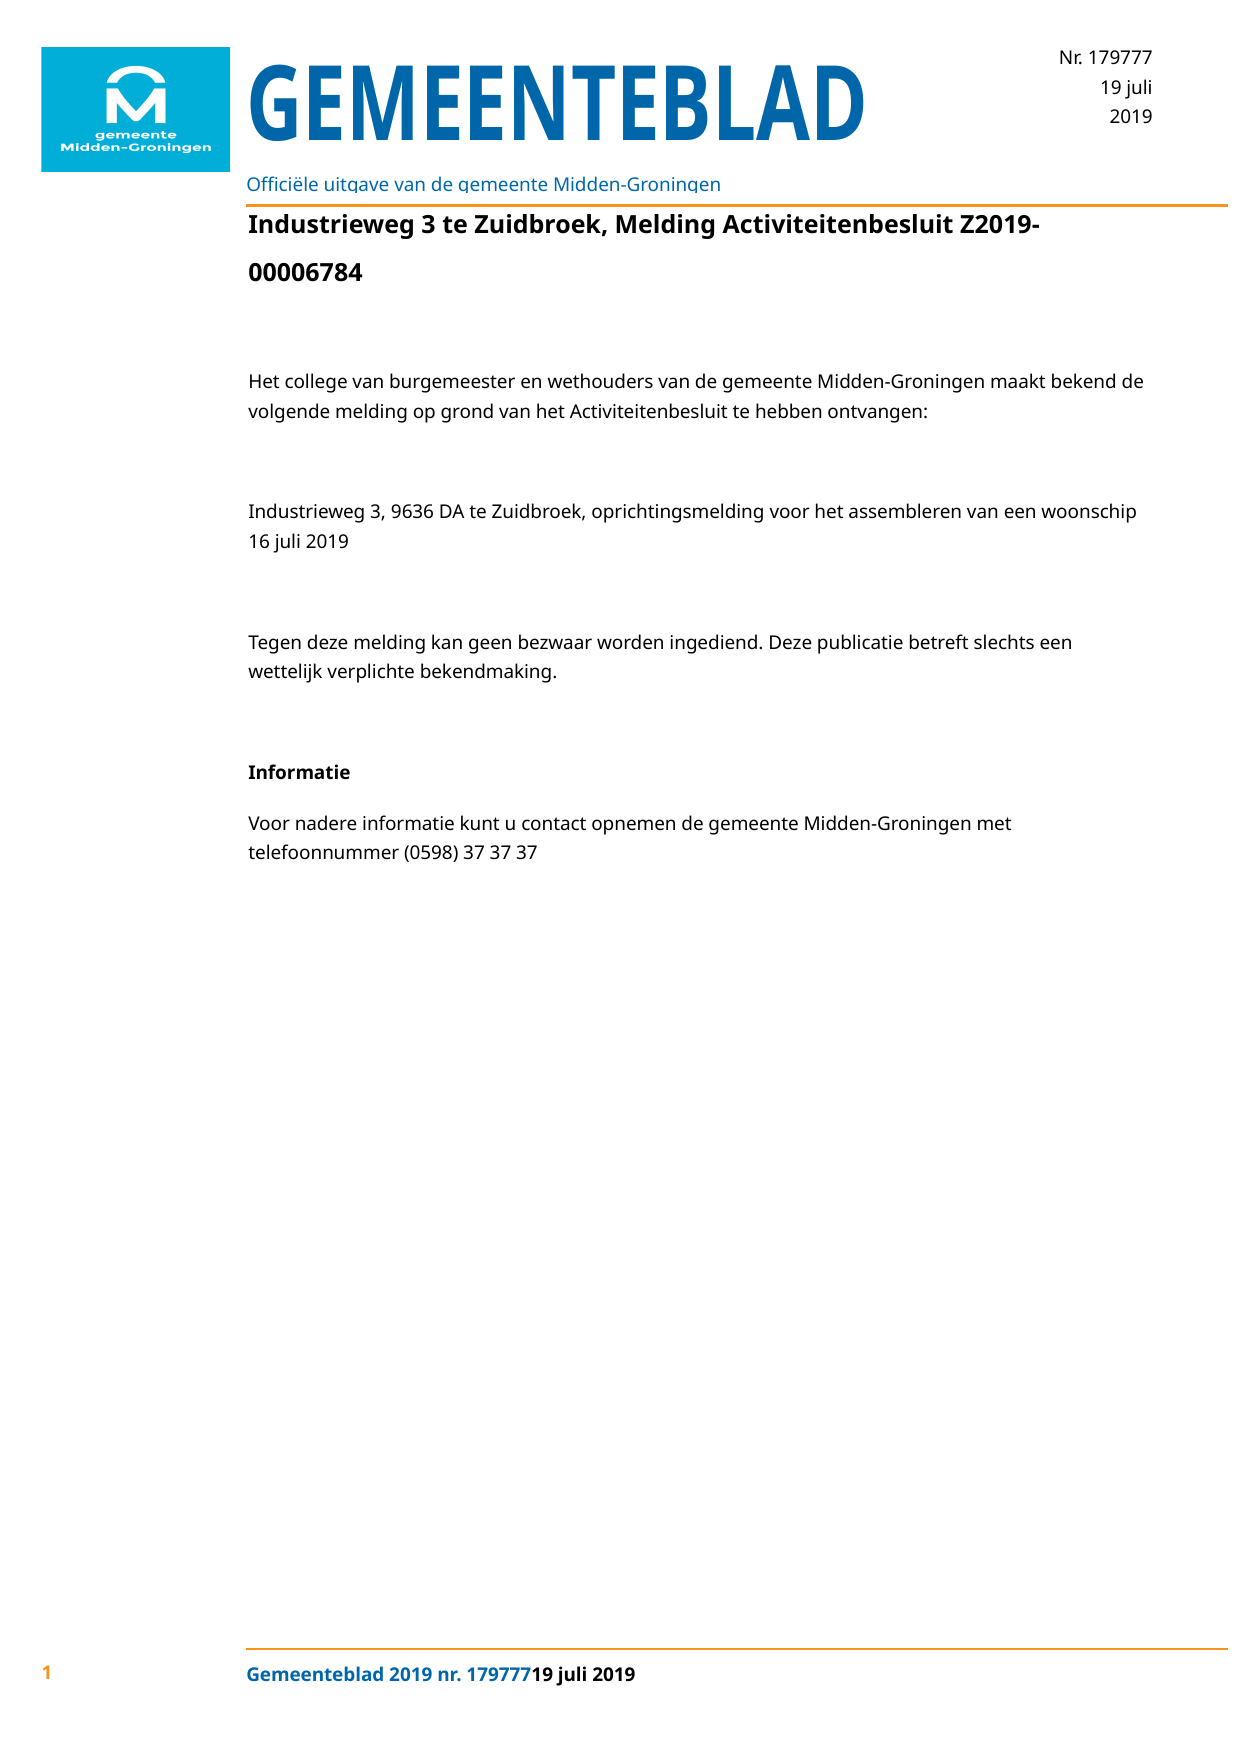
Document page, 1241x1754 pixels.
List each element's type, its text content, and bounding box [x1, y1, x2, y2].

text Industrieweg 3 te Zuidbroek, Melding Activiteitenbesluit Z2019-00006784 [248, 207, 1152, 288]
picture [108, 66, 164, 82]
text Tegen deze melding kan geen bezwaar worden ingediend. Deze publicatie betreft slechts een wettelijk verplichte bekendmaking. [248, 629, 1152, 684]
picture [184, 146, 190, 153]
text Industrieweg 3, 9636 DA te Zuidbroek, oprichtingsmelding voor het assembleren van een woonschip 16 juli 2019 [248, 499, 1152, 554]
text Het college van burgemeester en wethouders van de gemeente Midden-Groningen maakt bekend de volgende melding op grond van het Activiteitenbesluit te hebben ontvangen: [248, 368, 1152, 424]
text Informatie [248, 759, 1152, 785]
picture [107, 89, 165, 122]
text Voor nadere informatie kunt u contact opnemen de gemeente Midden-Groningen met telefoonnummer (0598) 37 37 37 [248, 810, 1152, 865]
